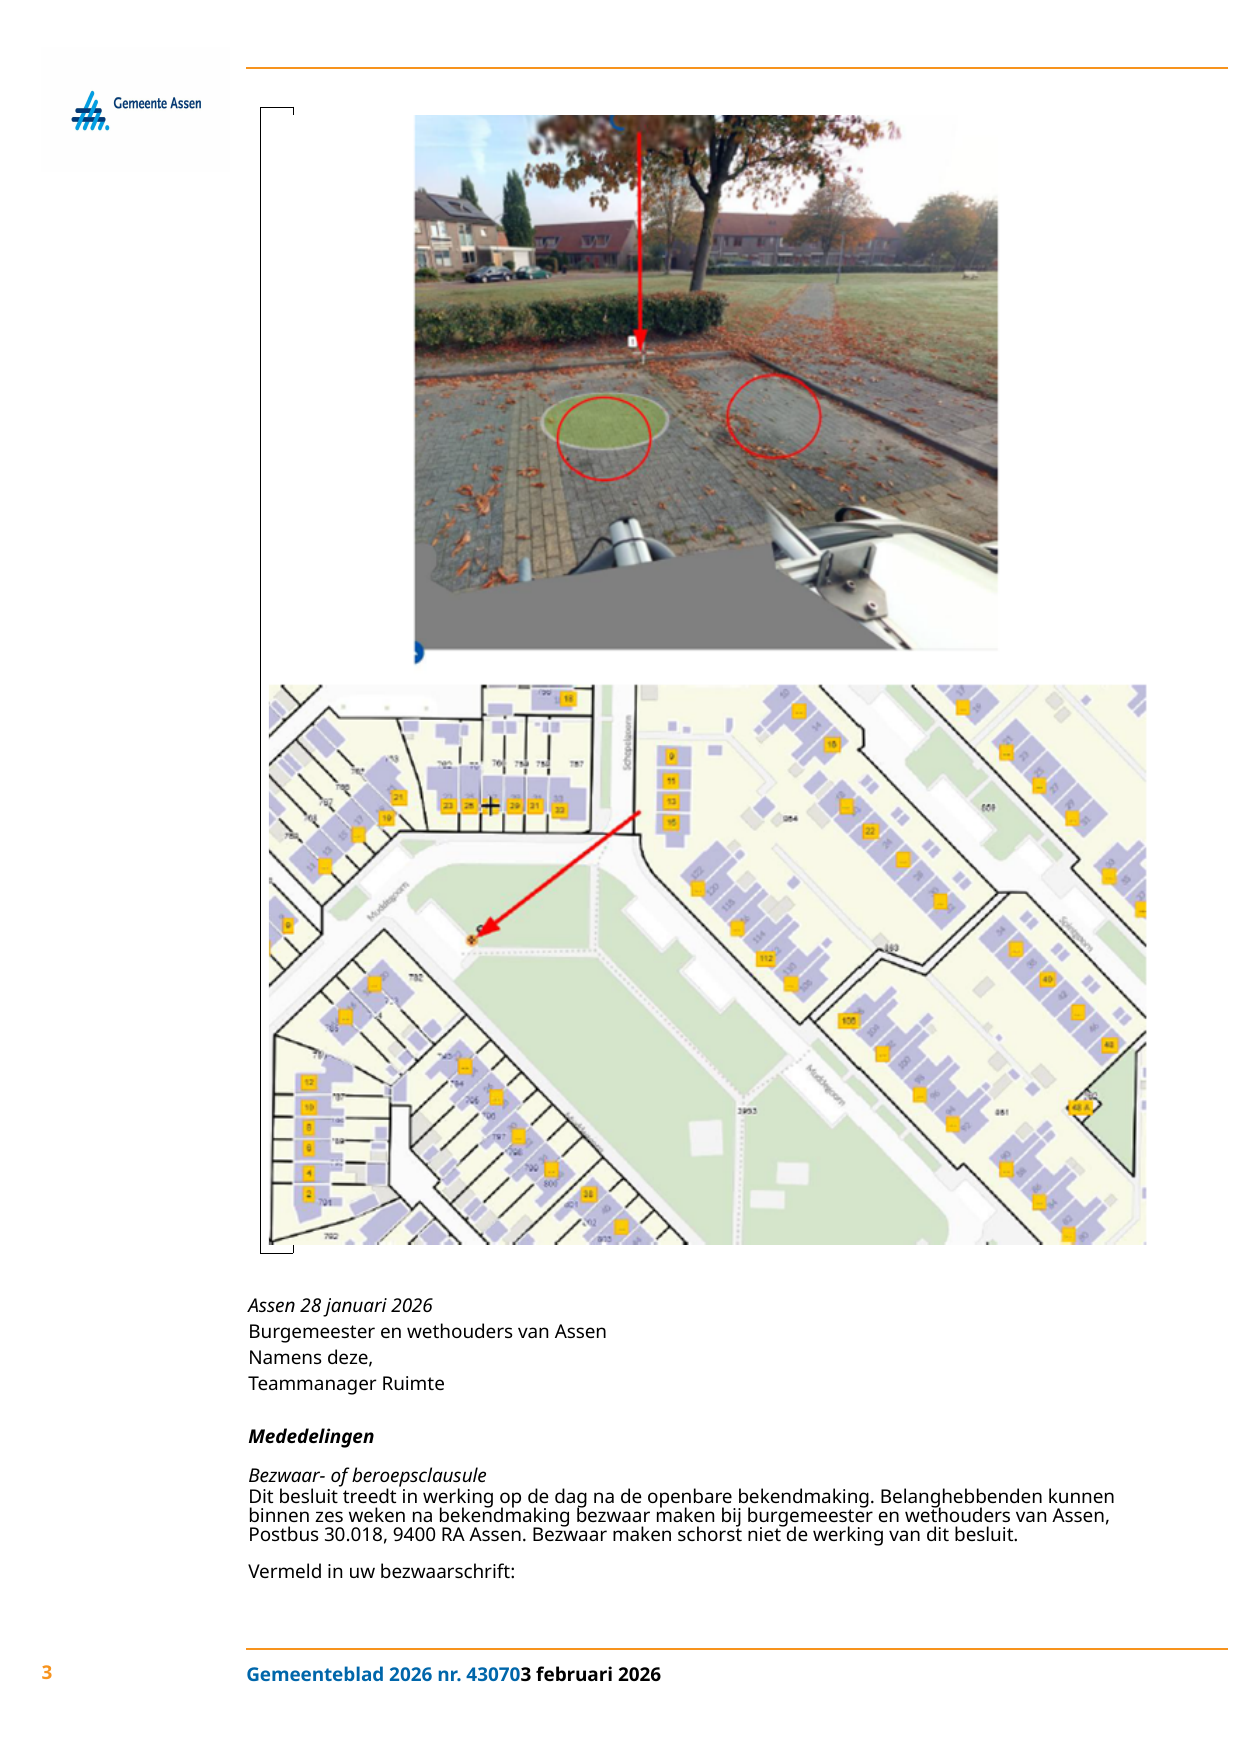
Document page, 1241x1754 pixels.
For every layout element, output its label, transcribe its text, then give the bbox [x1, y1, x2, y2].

text Assen 28 januari 2026 [248, 1293, 1152, 1318]
text Dit besluit treedt in werking op de dag na de openbare bekendmaking. Belanghebbenden kunnen binnen zes weken na bekendmaking bezwaar maken bij burgemeester en wethouders van Assen, Postbus 30.018, 9400 RA Assen. Bezwaar maken schorst niet de werking van dit besluit. [248, 1488, 1152, 1546]
text Namens deze, [248, 1344, 1152, 1370]
text Mededelingen [248, 1423, 1152, 1448]
text Bezwaar- of beroepsclausule [248, 1462, 1152, 1488]
text Teammanager Ruimte [248, 1370, 1152, 1396]
picture [41, 47, 231, 172]
picture [268, 115, 1155, 1245]
text Burgemeester en wethouders van Assen [248, 1318, 1152, 1344]
text Vermeld in uw bezwaarschrift: [248, 1563, 1152, 1583]
